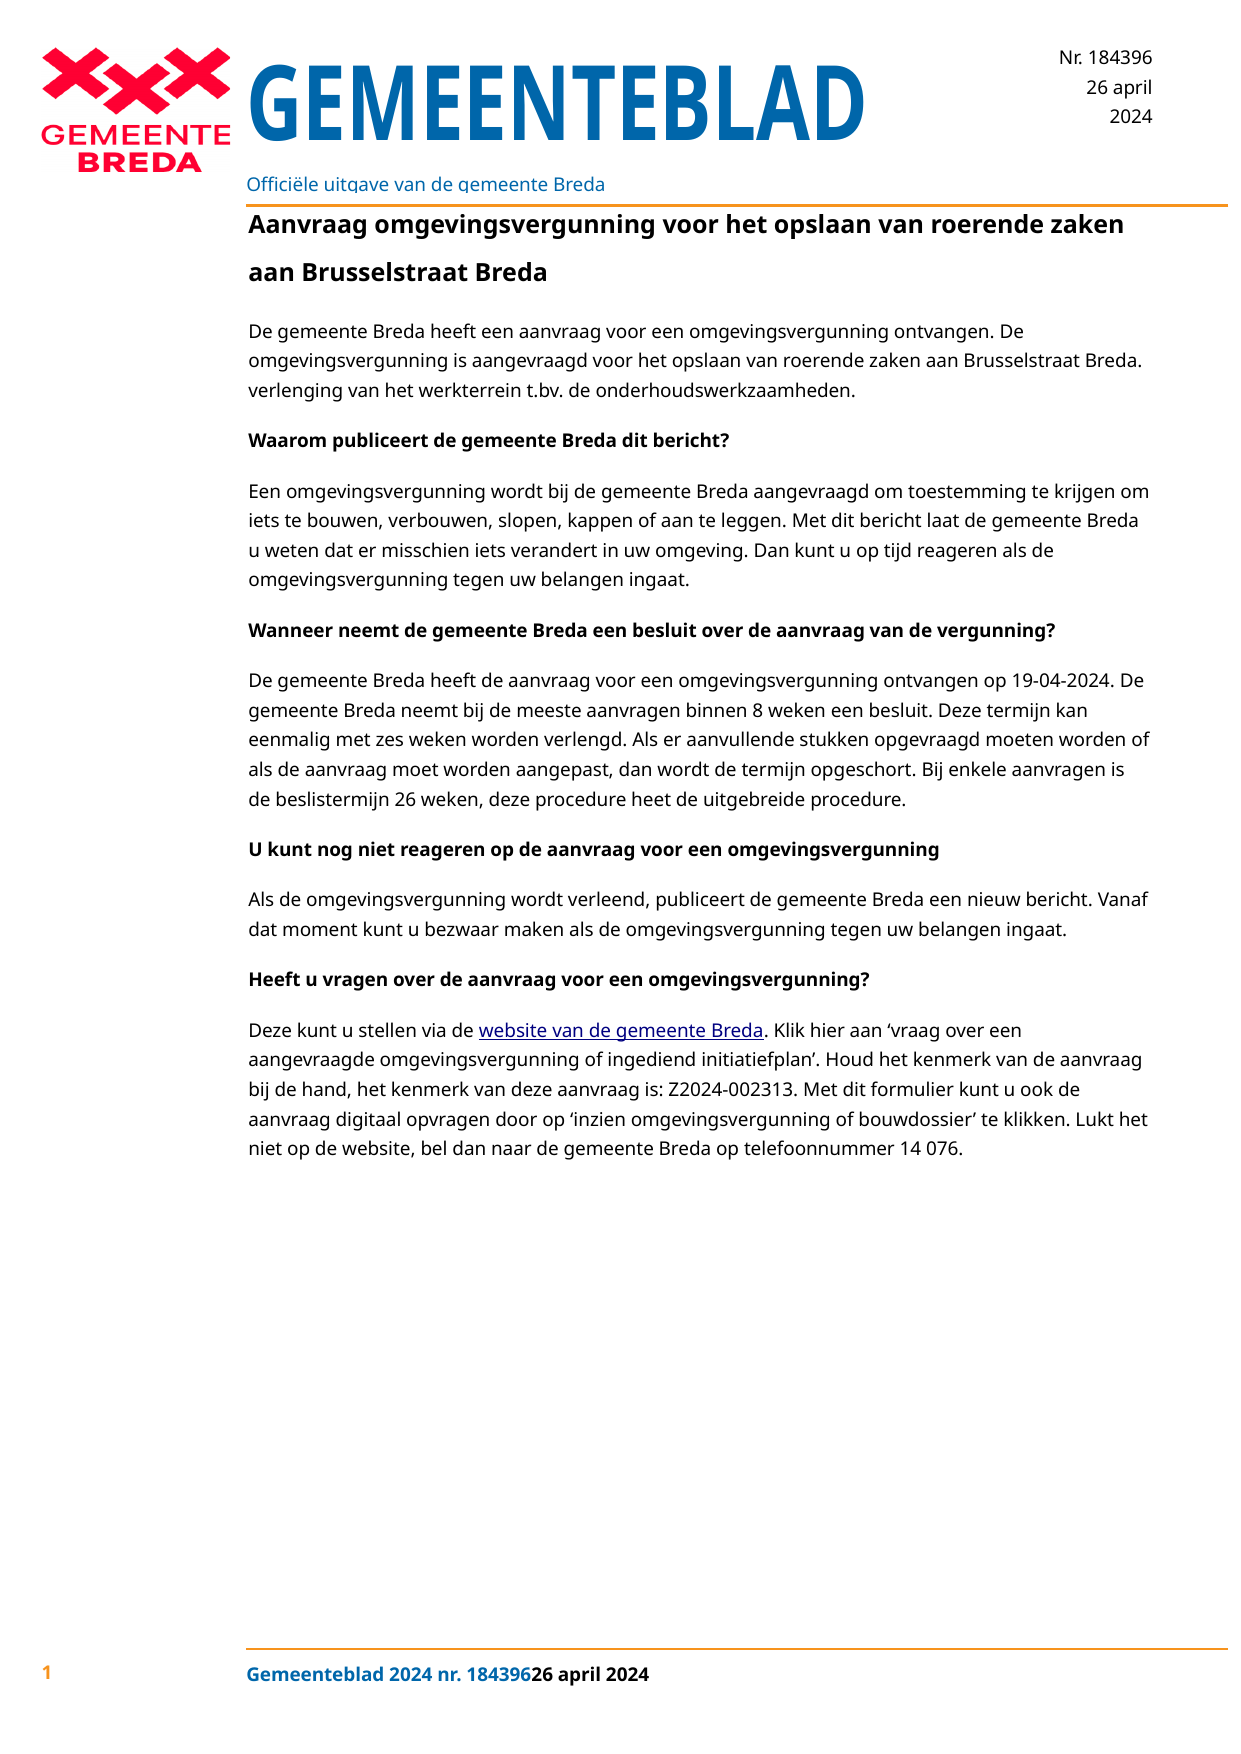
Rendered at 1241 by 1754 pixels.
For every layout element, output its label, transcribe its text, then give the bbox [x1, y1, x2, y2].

text Aanvraag omgevingsvergunning voor het opslaan van roerende zaken aan Brusselstraat Breda [248, 207, 1152, 288]
text Wanneer neemt de gemeente Breda een besluit over de aanvraag van de vergunning? [248, 617, 1152, 643]
text Als de omgevingsvergunning wordt verleend, publiceert de gemeente Breda een nieuw bericht. Vanaf dat moment kunt u bezwaar maken als de omgevingsvergunning tegen uw belangen ingaat. [248, 887, 1152, 942]
text U kunt nog niet reageren op de aanvraag voor een omgevingsvergunning [248, 836, 1152, 862]
text De gemeente Breda heeft de aanvraag voor een omgevingsvergunning ontvangen op 19-04-2024. De gemeente Breda neemt bij de meeste aanvragen binnen 8 weken een besluit. Deze termijn kan eenmalig met zes weken worden verlengd. Als er aanvullende stukken opgevraagd moeten worden of als de aanvraag moet worden aangepast, dan wordt de termijn opgeschort. Bij enkele aanvragen is de beslistermijn 26 weken, deze procedure heet de uitgebreide procedure. [248, 667, 1152, 812]
text Een omgevingsvergunning wordt bij de gemeente Breda aangevraagd om toestemming te krijgen om iets te bouwen, verbouwen, slopen, kappen of aan te leggen. Met dit bericht laat de gemeente Breda u weten dat er misschien iets verandert in uw omgeving. Dan kunt u op tijd reageren als de omgevingsvergunning tegen uw belangen ingaat. [248, 478, 1152, 592]
text Deze kunt u stellen via de website van de gemeente Breda. Klik hier aan ‘vraag over een aangevraagde omgevingsvergunning of ingediend initiatiefplan’. Houd het kenmerk van de aanvraag bij de hand, het kenmerk van deze aanvraag is: Z2024-002313. Met dit formulier kunt u ook de aanvraag digitaal opvragen door op ‘inzien omgevingsvergunning of bouwdossier’ te klikken. Lukt het niet op de website, bel dan naar de gemeente Breda op telefoonnummer 14 076. [248, 1017, 1152, 1161]
text De gemeente Breda heeft een aanvraag voor een omgevingsvergunning ontvangen. De omgevingsvergunning is aangevraagd voor het opslaan van roerende zaken aan Brusselstraat Breda. verlenging van het werkterrein t.bv. de onderhoudswerkzaamheden. [248, 318, 1152, 403]
text Heeft u vragen over de aanvraag voor een omgevingsvergunning? [248, 967, 1152, 992]
text Waarom publiceert de gemeente Breda dit bericht? [248, 427, 1152, 453]
picture [41, 47, 231, 172]
